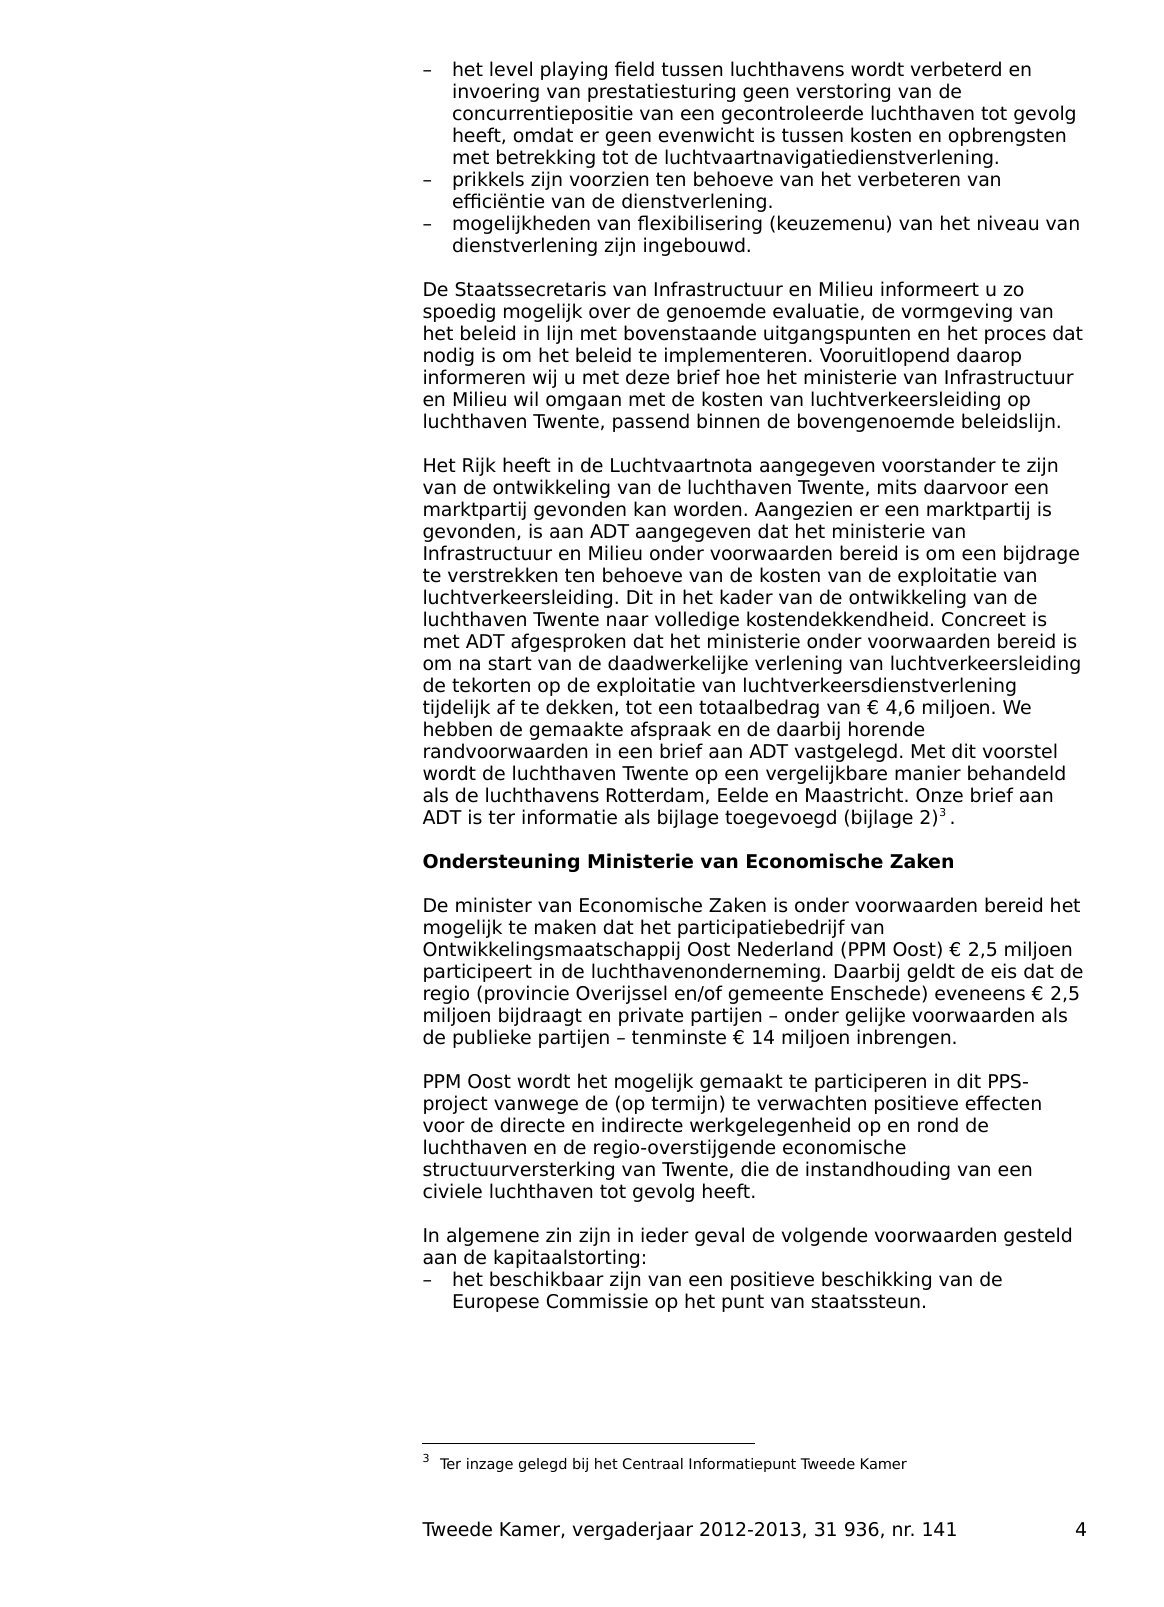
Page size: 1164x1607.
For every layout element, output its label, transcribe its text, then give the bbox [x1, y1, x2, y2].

text In algemene zin zijn in ieder geval de volgende voorwaarden gesteld aan de kapitaalstorting: [422, 1225, 1087, 1269]
subtitle Ondersteuning Ministerie van Economische Zaken [422, 851, 1087, 873]
text – het beschikbaar zijn van een positieve beschikking van de Europese Commissie op het punt van staatssteun. [422, 1269, 1087, 1313]
text De Staatssecretaris van Infrastructuur en Milieu informeert u zo spoedig mogelijk over de genoemde evaluatie, de vormgeving van het beleid in lijn met bovenstaande uitgangspunten en het proces dat nodig is om het beleid te implementeren. Vooruitlopend daarop informeren wij u met deze brief hoe het ministerie van Infrastructuur en Milieu wil omgaan met de kosten van luchtverkeersleiding op luchthaven Twente, passend binnen de bovengenoemde beleidslijn. [422, 279, 1087, 433]
text PPM Oost wordt het mogelijk gemaakt te participeren in dit PPS-project vanwege de (op termijn) te verwachten positieve effecten voor de directe en indirecte werkgelegenheid op en rond de luchthaven en de regio-overstijgende economische structuurversterking van Twente, die de instandhouding van een civiele luchthaven tot gevolg heeft. [422, 1071, 1087, 1203]
text – mogelijkheden van flexibilisering (keuzemenu) van het niveau van dienstverlening zijn ingebouwd. [422, 213, 1087, 257]
text – het level playing field tussen luchthavens wordt verbeterd en invoering van prestatiesturing geen verstoring van de concurrentiepositie van een gecontroleerde luchthaven tot gevolg heeft, omdat er geen evenwicht is tussen kosten en opbrengsten met betrekking tot de luchtvaartnavigatiedienstverlening. [422, 59, 1087, 169]
text Het Rijk heeft in de Luchtvaartnota aangegeven voorstander te zijn van de ontwikkeling van de luchthaven Twente, mits daarvoor een marktpartij gevonden kan worden. Aangezien er een marktpartij is gevonden, is aan ADT aangegeven dat het ministerie van Infrastructuur en Milieu onder voorwaarden bereid is om een bijdrage te verstrekken ten behoeve van de kosten van de exploitatie van luchtverkeersleiding. Dit in het kader van de ontwikkeling van de luchthaven Twente naar volledige kostendekkendheid. Concreet is met ADT afgesproken dat het ministerie onder voorwaarden bereid is om na start van de daadwerkelijke verlening van luchtverkeersleiding de tekorten op de exploitatie van luchtverkeersdienstverlening tijdelijk af te dekken, tot een totaalbedrag van € 4,6 miljoen. We hebben de gemaakte afspraak en de daarbij horende randvoorwaarden in een brief aan ADT vastgelegd. Met dit voorstel wordt de luchthaven Twente op een vergelijkbare manier behandeld als de luchthavens Rotterdam, Eelde en Maastricht. Onze brief aan ADT is ter informatie als bijlage toegevoegd (bijlage 2). [422, 455, 1087, 829]
text De minister van Economische Zaken is onder voorwaarden bereid het mogelijk te maken dat het participatiebedrijf van Ontwikkelingsmaatschappij Oost Nederland (PPM Oost) € 2,5 miljoen participeert in de luchthavenonderneming. Daarbij geldt de eis dat de regio (provincie Overijssel en/of gemeente Enschede) eveneens € 2,5 miljoen bijdraagt en private partijen – onder gelijke voorwaarden als de publieke partijen – tenminste € 14 miljoen inbrengen. [422, 895, 1087, 1049]
text – prikkels zijn voorzien ten behoeve van het verbeteren van efficiëntie van de dienstverlening. [422, 169, 1087, 213]
text Ter inzage gelegd bij het Centraal Informatiepunt Tweede Kamer [422, 1452, 1087, 1474]
